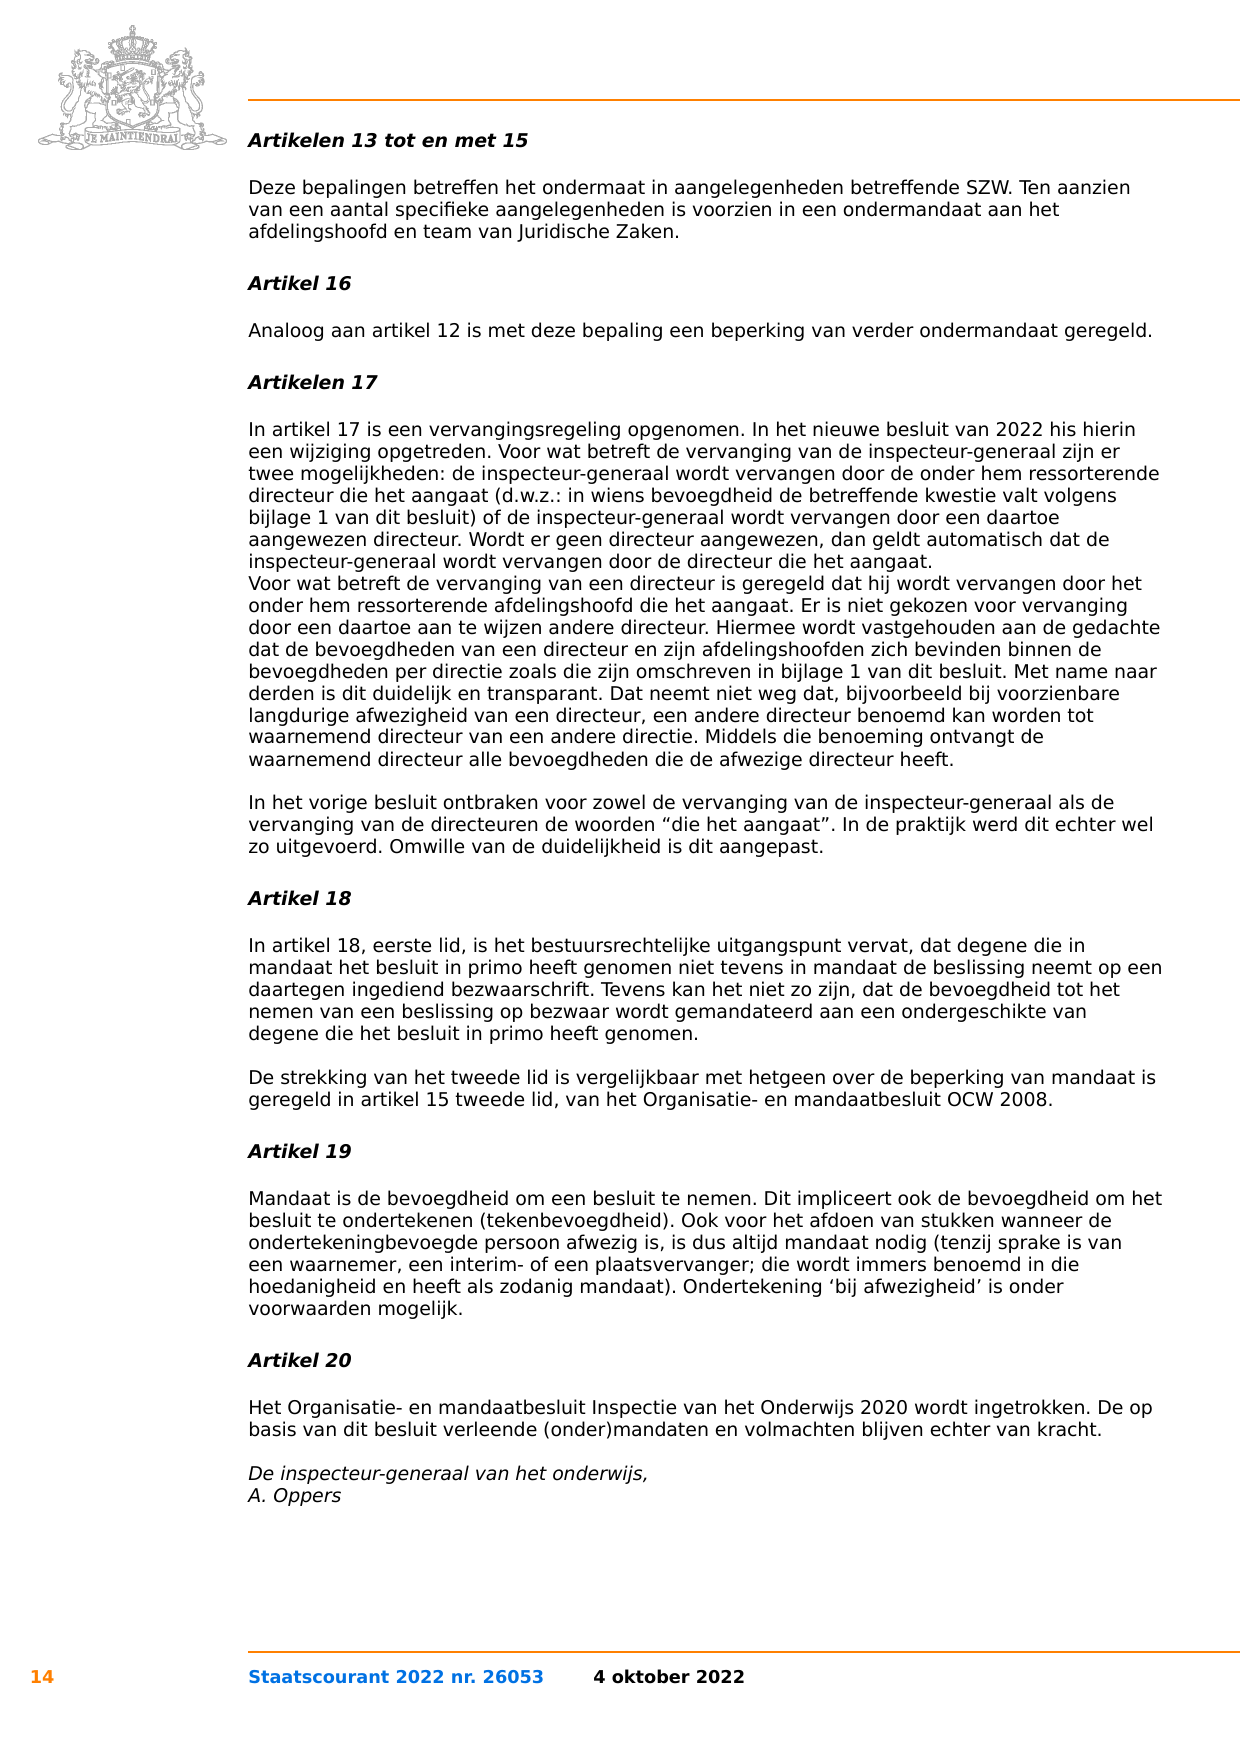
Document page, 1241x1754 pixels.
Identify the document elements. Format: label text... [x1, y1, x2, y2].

subtitle Artikel 20 [248, 1350, 1163, 1372]
text In artikel 18, eerste lid, is het bestuursrechtelijke uitgangspunt vervat, dat degene die in mandaat het besluit in primo heeft genomen niet tevens in mandaat de beslissing neemt op een daartegen ingediend bezwaarschrift. Tevens kan het niet zo zijn, dat de bevoegdheid tot het nemen van een beslissing op bezwaar wordt gemandateerd aan een ondergeschikte van degene die het besluit in primo heeft genomen. [248, 935, 1163, 1045]
text Het Organisatie- en mandaatbesluit Inspectie van het Onderwijs 2020 wordt ingetrokken. De op basis van dit besluit verleende (onder)mandaten en volmachten blijven echter van kracht. [248, 1397, 1163, 1441]
text Voor wat betreft de vervanging van een directeur is geregeld dat hij wordt vervangen door het onder hem ressorterende afdelingshoofd die het aangaat. Er is niet gekozen voor vervanging door een daartoe aan te wijzen andere directeur. Hiermee wordt vastgehouden aan de gedachte dat de bevoegdheden van een directeur en zijn afdelingshoofden zich bevinden binnen de bevoegdheden per directie zoals die zijn omschreven in bijlage 1 van dit besluit. Met name naar derden is dit duidelijk en transparant. Dat neemt niet weg dat, bijvoorbeeld bij voorzienbare langdurige afwezigheid van een directeur, een andere directeur benoemd kan worden tot waarnemend directeur van een andere directie. Middels die benoeming ontvangt de waarnemend directeur alle bevoegdheden die de afwezige directeur heeft. [248, 573, 1163, 770]
subtitle Artikel 18 [248, 888, 1163, 910]
text In artikel 17 is een vervangingsregeling opgenomen. In het nieuwe besluit van 2022 his hierin een wijziging opgetreden. Voor wat betreft de vervanging van de inspecteur-generaal zijn er twee mogelijkheden: de inspecteur-generaal wordt vervangen door de onder hem ressorterende directeur die het aangaat (d.w.z.: in wiens bevoegdheid de betreffende kwestie valt volgens bijlage 1 van dit besluit) of de inspecteur-generaal wordt vervangen door een daartoe aangewezen directeur. Wordt er geen directeur aangewezen, dan geldt automatisch dat de inspecteur-generaal wordt vervangen door de directeur die het aangaat. [248, 419, 1163, 573]
subtitle Artikelen 13 tot en met 15 [248, 130, 1163, 152]
picture [38, 25, 227, 150]
text De strekking van het tweede lid is vergelijkbaar met hetgeen over de beperking van mandaat is geregeld in artikel 15 tweede lid, van het Organisatie- en mandaatbesluit OCW 2008. [248, 1067, 1163, 1111]
subtitle Artikel 19 [248, 1141, 1163, 1163]
text Mandaat is de bevoegdheid om een besluit te nemen. Dit impliceert ook de bevoegdheid om het besluit te ondertekenen (tekenbevoegdheid). Ook voor het afdoen van stukken wanneer de ondertekeningbevoegde persoon afwezig is, is dus altijd mandaat nodig (tenzij sprake is van een waarnemer, een interim- of een plaatsvervanger; die wordt immers benoemd in die hoedanigheid en heeft als zodanig mandaat). Ondertekening ‘bij afwezigheid’ is onder voorwaarden mogelijk. [248, 1188, 1163, 1320]
text Analoog aan artikel 12 is met deze bepaling een beperking van verder ondermandaat geregeld. [248, 320, 1163, 342]
text In het vorige besluit ontbraken voor zowel de vervanging van de inspecteur-generaal als de vervanging van de directeuren de woorden “die het aangaat”. In de praktijk werd dit echter wel zo uitgevoerd. Omwille van de duidelijkheid is dit aangepast. [248, 792, 1163, 858]
subtitle Artikelen 17 [248, 372, 1163, 394]
subtitle Artikel 16 [248, 273, 1163, 295]
text De inspecteur-generaal van het onderwijs, A. Oppers [248, 1463, 1163, 1507]
text Deze bepalingen betreffen het ondermaat in aangelegenheden betreffende SZW. Ten aanzien van een aantal specifieke aangelegenheden is voorzien in een ondermandaat aan het afdelingshoofd en team van Juridische Zaken. [248, 177, 1163, 243]
